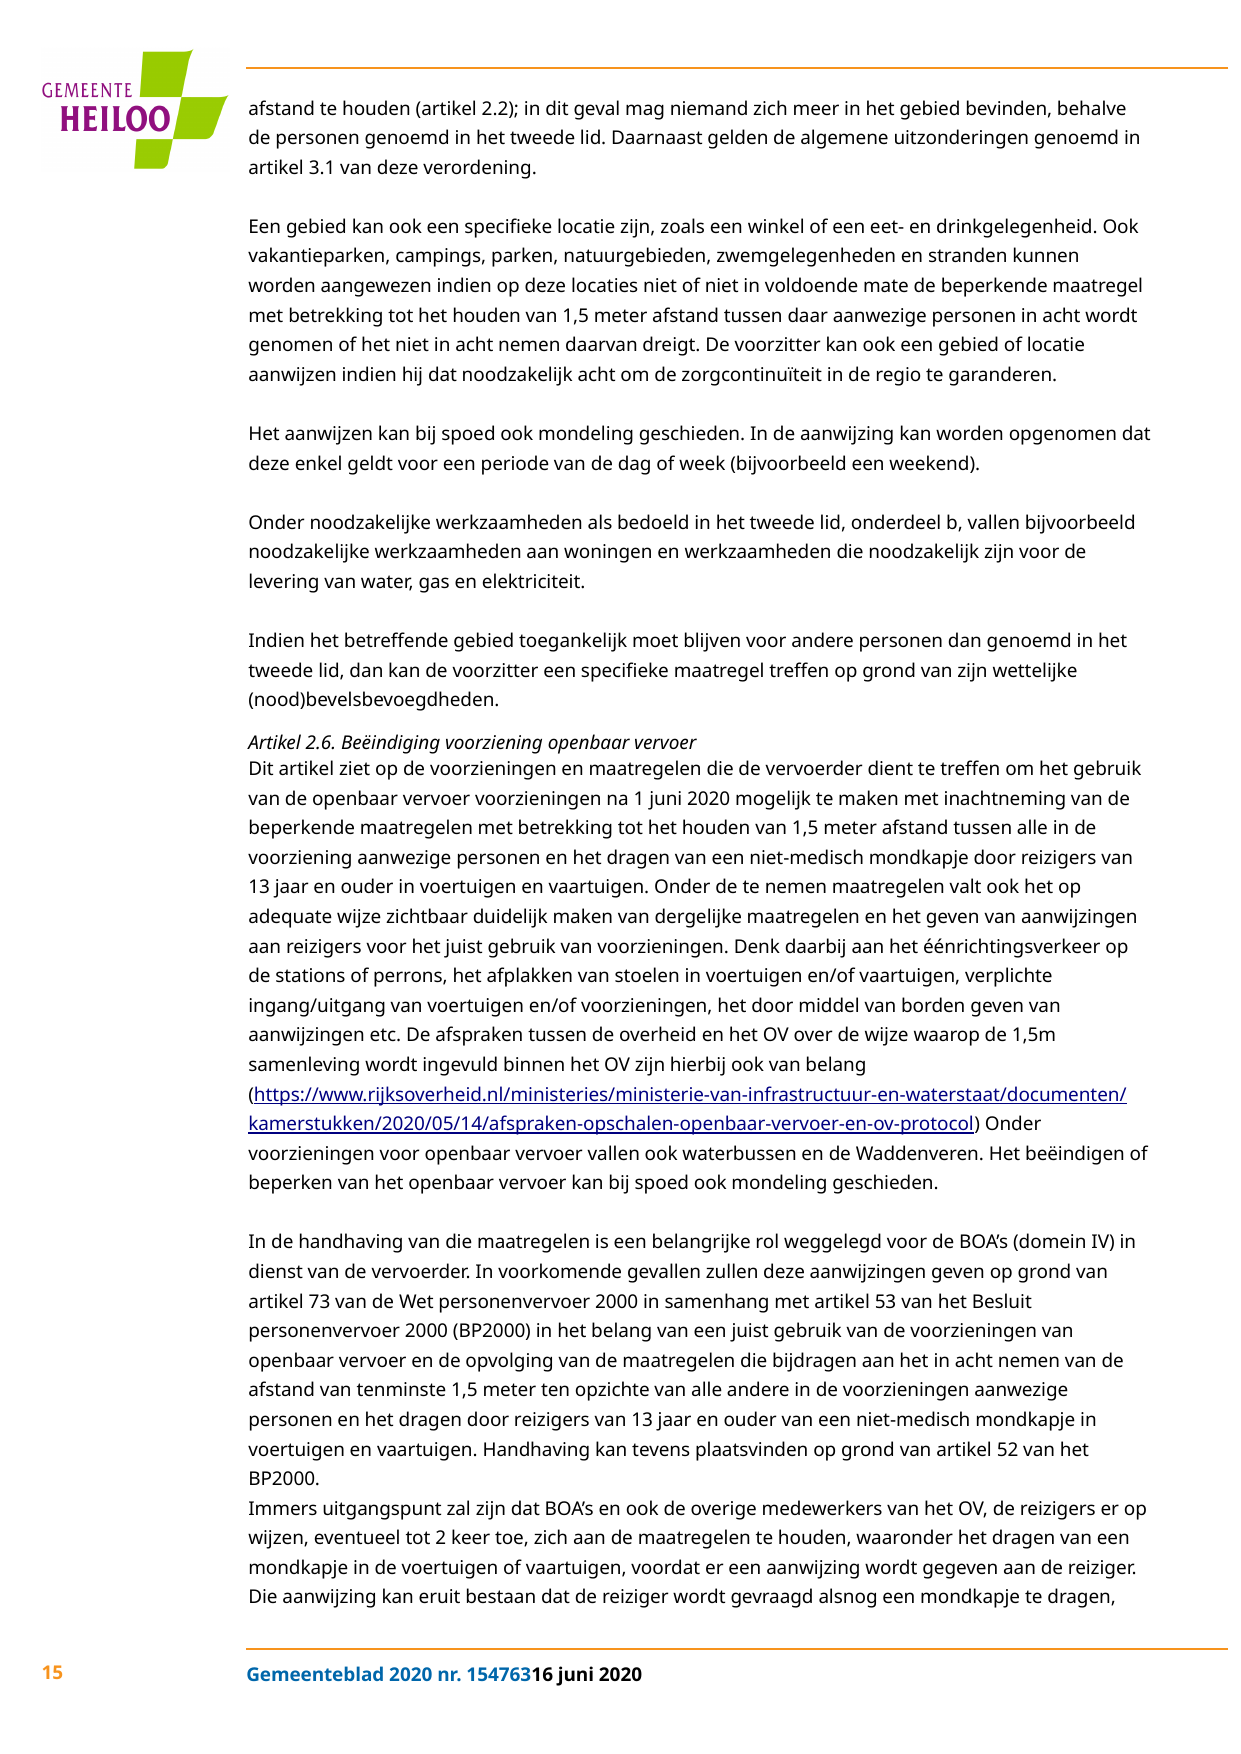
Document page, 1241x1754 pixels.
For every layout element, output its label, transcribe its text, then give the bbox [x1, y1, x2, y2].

text Indien het betreffende gebied toegankelijk moet blijven voor andere personen dan genoemd in het tweede lid, dan kan de voorzitter een specifieke maatregel treffen op grond van zijn wettelijke (nood)bevelsbevoegdheden. [248, 627, 1152, 712]
text In de handhaving van die maatregelen is een belangrijke rol weggelegd voor de BOA’s (domein IV) in dienst van de vervoerder. In voorkomende gevallen zullen deze aanwijzingen geven op grond van artikel 73 van de Wet personenvervoer 2000 in samenhang met artikel 53 van het Besluit personenvervoer 2000 (BP2000) in het belang van een juist gebruik van de voorzieningen van openbaar vervoer en de opvolging van de maatregelen die bijdragen aan het in acht nemen van de afstand van tenminste 1,5 meter ten opzichte van alle andere in de voorzieningen aanwezige personen en het dragen door reizigers van 13 jaar en ouder van een niet-medisch mondkapje in voertuigen en vaartuigen. Handhaving kan tevens plaatsvinden op grond van artikel 52 van het BP2000. [248, 1229, 1152, 1491]
text afstand te houden (artikel 2.2); in dit geval mag niemand zich meer in het gebied bevinden, behalve de personen genoemd in het tweede lid. Daarnaast gelden de algemene uitzonderingen genoemd in artikel 3.1 van deze verordening. [248, 95, 1152, 180]
text Dit artikel ziet op de voorzieningen en maatregelen die de vervoerder dient te treffen om het gebruik van de openbaar vervoer voorzieningen na 1 juni 2020 mogelijk te maken met inachtneming van de beperkende maatregelen met betrekking tot het houden van 1,5 meter afstand tussen alle in de voorziening aanwezige personen en het dragen van een niet-medisch mondkapje door reizigers van 13 jaar en ouder in voertuigen en vaartuigen. Onder de te nemen maatregelen valt ook het op adequate wijze zichtbaar duidelijk maken van dergelijke maatregelen en het geven van aanwijzingen aan reizigers voor het juist gebruik van voorzieningen. Denk daarbij aan het éénrichtingsverkeer op de stations of perrons, het afplakken van stoelen in voertuigen en/of vaartuigen, verplichte ingang/uitgang van voertuigen en/of voorzieningen, het door middel van borden geven van aanwijzingen etc. De afspraken tussen de overheid en het OV over de wijze waarop de 1,5m samenleving wordt ingevuld binnen het OV zijn hierbij ook van belang (https://www.rijksoverheid.nl/ministeries/ministerie-van-infrastructuur-en-waterstaat/documenten/kamerstukken/2020/05/14/afspraken-opschalen-openbaar-vervoer-en-ov-protocol) Onder voorzieningen voor openbaar vervoer vallen ook waterbussen en de Waddenveren. Het beëindigen of beperken van het openbaar vervoer kan bij spoed ook mondeling geschieden. [248, 755, 1152, 1195]
text Het aanwijzen kan bij spoed ook mondeling geschieden. In de aanwijzing kan worden opgenomen dat deze enkel geldt voor een periode van de dag of week (bijvoorbeeld een weekend). [248, 420, 1152, 476]
text Artikel 2.6. Beëindiging voorziening openbaar vervoer [248, 729, 1152, 755]
text Immers uitgangspunt zal zijn dat BOA’s en ook de overige medewerkers van het OV, de reizigers er op wijzen, eventueel tot 2 keer toe, zich aan de maatregelen te houden, waaronder het dragen van een mondkapje in de voertuigen of vaartuigen, voordat er een aanwijzing wordt gegeven aan de reiziger. Die aanwijzing kan eruit bestaan dat de reiziger wordt gevraagd alsnog een mondkapje te dragen, [248, 1495, 1152, 1609]
picture [41, 47, 231, 172]
text Onder noodzakelijke werkzaamheden als bedoeld in het tweede lid, onderdeel b, vallen bijvoorbeeld noodzakelijke werkzaamheden aan woningen en werkzaamheden die noodzakelijk zijn voor de levering van water, gas en elektriciteit. [248, 509, 1152, 594]
text Een gebied kan ook een specifieke locatie zijn, zoals een winkel of een eet- en drinkgelegenheid. Ook vakantieparken, campings, parken, natuurgebieden, zwemgelegenheden en stranden kunnen worden aangewezen indien op deze locaties niet of niet in voldoende mate de beperkende maatregel met betrekking tot het houden van 1,5 meter afstand tussen daar aanwezige personen in acht wordt genomen of het niet in acht nemen daarvan dreigt. De voorzitter kan ook een gebied of locatie aanwijzen indien hij dat noodzakelijk acht om de zorgcontinuïteit in de regio te garanderen. [248, 213, 1152, 387]
